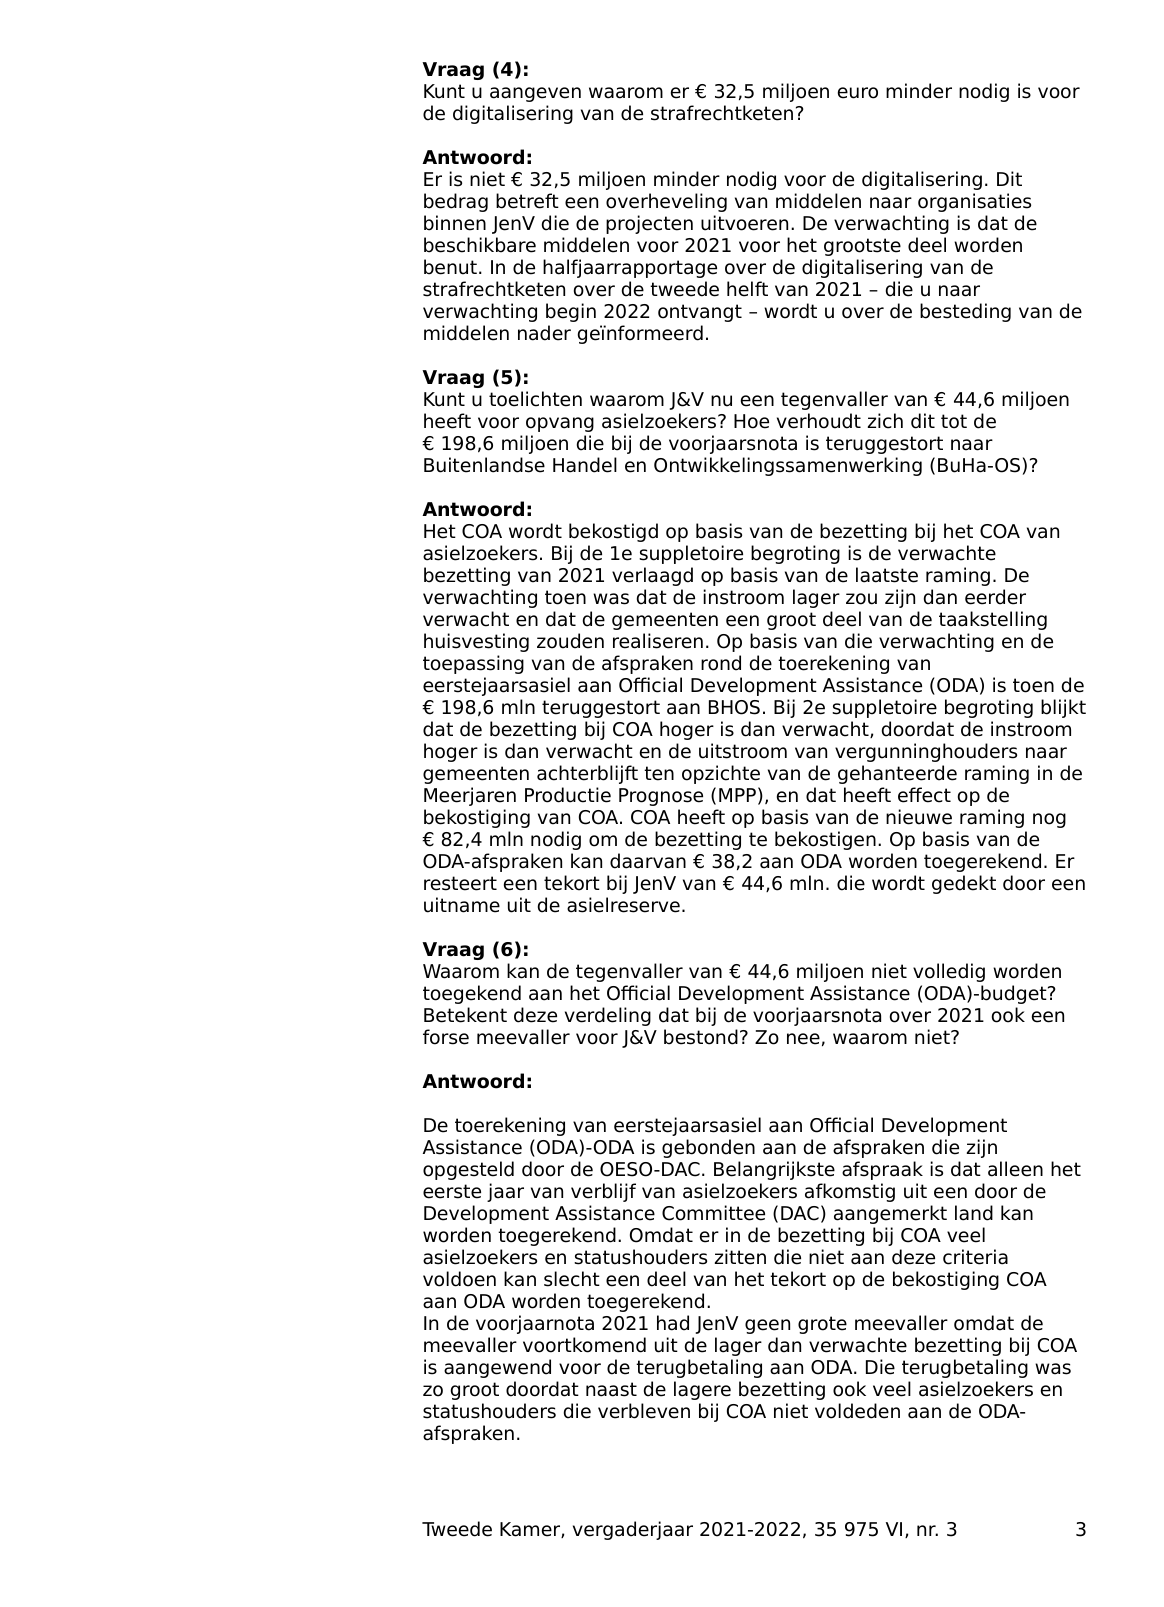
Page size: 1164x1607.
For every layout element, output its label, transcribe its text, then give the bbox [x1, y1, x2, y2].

text Waarom kan de tegenvaller van € 44,6 miljoen niet volledig worden toegekend aan het Official Development Assistance (ODA)-budget? Betekent deze verdeling dat bij de voorjaarsnota over 2021 ook een forse meevaller voor J&V bestond? Zo nee, waarom niet? [422, 961, 1087, 1049]
text Het COA wordt bekostigd op basis van de bezetting bij het COA van asielzoekers. Bij de 1e suppletoire begroting is de verwachte bezetting van 2021 verlaagd op basis van de laatste raming. De verwachting toen was dat de instroom lager zou zijn dan eerder verwacht en dat de gemeenten een groot deel van de taakstelling huisvesting zouden realiseren. Op basis van die verwachting en de toepassing van de afspraken rond de toerekening van eerstejaarsasiel aan Official Development Assistance (ODA) is toen de € 198,6 mln teruggestort aan BHOS. Bij 2e suppletoire begroting blijkt dat de bezetting bij COA hoger is dan verwacht, doordat de instroom hoger is dan verwacht en de uitstroom van vergunninghouders naar gemeenten achterblijft ten opzichte van de gehanteerde raming in de Meerjaren Productie Prognose (MPP), en dat heeft effect op de bekostiging van COA. COA heeft op basis van de nieuwe raming nog € 82,4 mln nodig om de bezetting te bekostigen. Op basis van de ODA-afspraken kan daarvan € 38,2 aan ODA worden toegerekend. Er resteert een tekort bij JenV van € 44,6 mln. die wordt gedekt door een uitname uit de asielreserve. [422, 521, 1087, 917]
subtitle Vraag (6): [422, 939, 1087, 961]
text In de voorjaarnota 2021 had JenV geen grote meevaller omdat de meevaller voortkomend uit de lager dan verwachte bezetting bij COA is aangewend voor de terugbetaling aan ODA. Die terugbetaling was zo groot doordat naast de lagere bezetting ook veel asielzoekers en statushouders die verbleven bij COA niet voldeden aan de ODA-afspraken. [422, 1313, 1087, 1445]
subtitle Antwoord: [422, 499, 1087, 521]
text Kunt u toelichten waarom J&V nu een tegenvaller van € 44,6 miljoen heeft voor opvang asielzoekers? Hoe verhoudt zich dit tot de € 198,6 miljoen die bij de voorjaarsnota is teruggestort naar Buitenlandse Handel en Ontwikkelingssamenwerking (BuHa-OS)? [422, 389, 1087, 477]
text De toerekening van eerstejaarsasiel aan Official Development Assistance (ODA)-ODA is gebonden aan de afspraken die zijn opgesteld door de OESO-DAC. Belangrijkste afspraak is dat alleen het eerste jaar van verblijf van asielzoekers afkomstig uit een door de Development Assistance Committee (DAC) aangemerkt land kan worden toegerekend. Omdat er in de bezetting bij COA veel asielzoekers en statushouders zitten die niet aan deze criteria voldoen kan slecht een deel van het tekort op de bekostiging COA aan ODA worden toegerekend. [422, 1115, 1087, 1313]
subtitle Antwoord: [422, 1071, 1087, 1093]
subtitle Antwoord: [422, 147, 1087, 169]
text Kunt u aangeven waarom er € 32,5 miljoen euro minder nodig is voor de digitalisering van de strafrechtketen? [422, 81, 1087, 125]
subtitle Vraag (4): [422, 59, 1087, 81]
subtitle Vraag (5): [422, 367, 1087, 389]
text Er is niet € 32,5 miljoen minder nodig voor de digitalisering. Dit bedrag betreft een overheveling van middelen naar organisaties binnen JenV die de projecten uitvoeren. De verwachting is dat de beschikbare middelen voor 2021 voor het grootste deel worden benut. In de halfjaarrapportage over de digitalisering van de strafrechtketen over de tweede helft van 2021 – die u naar verwachting begin 2022 ontvangt – wordt u over de besteding van de middelen nader geïnformeerd. [422, 169, 1087, 345]
